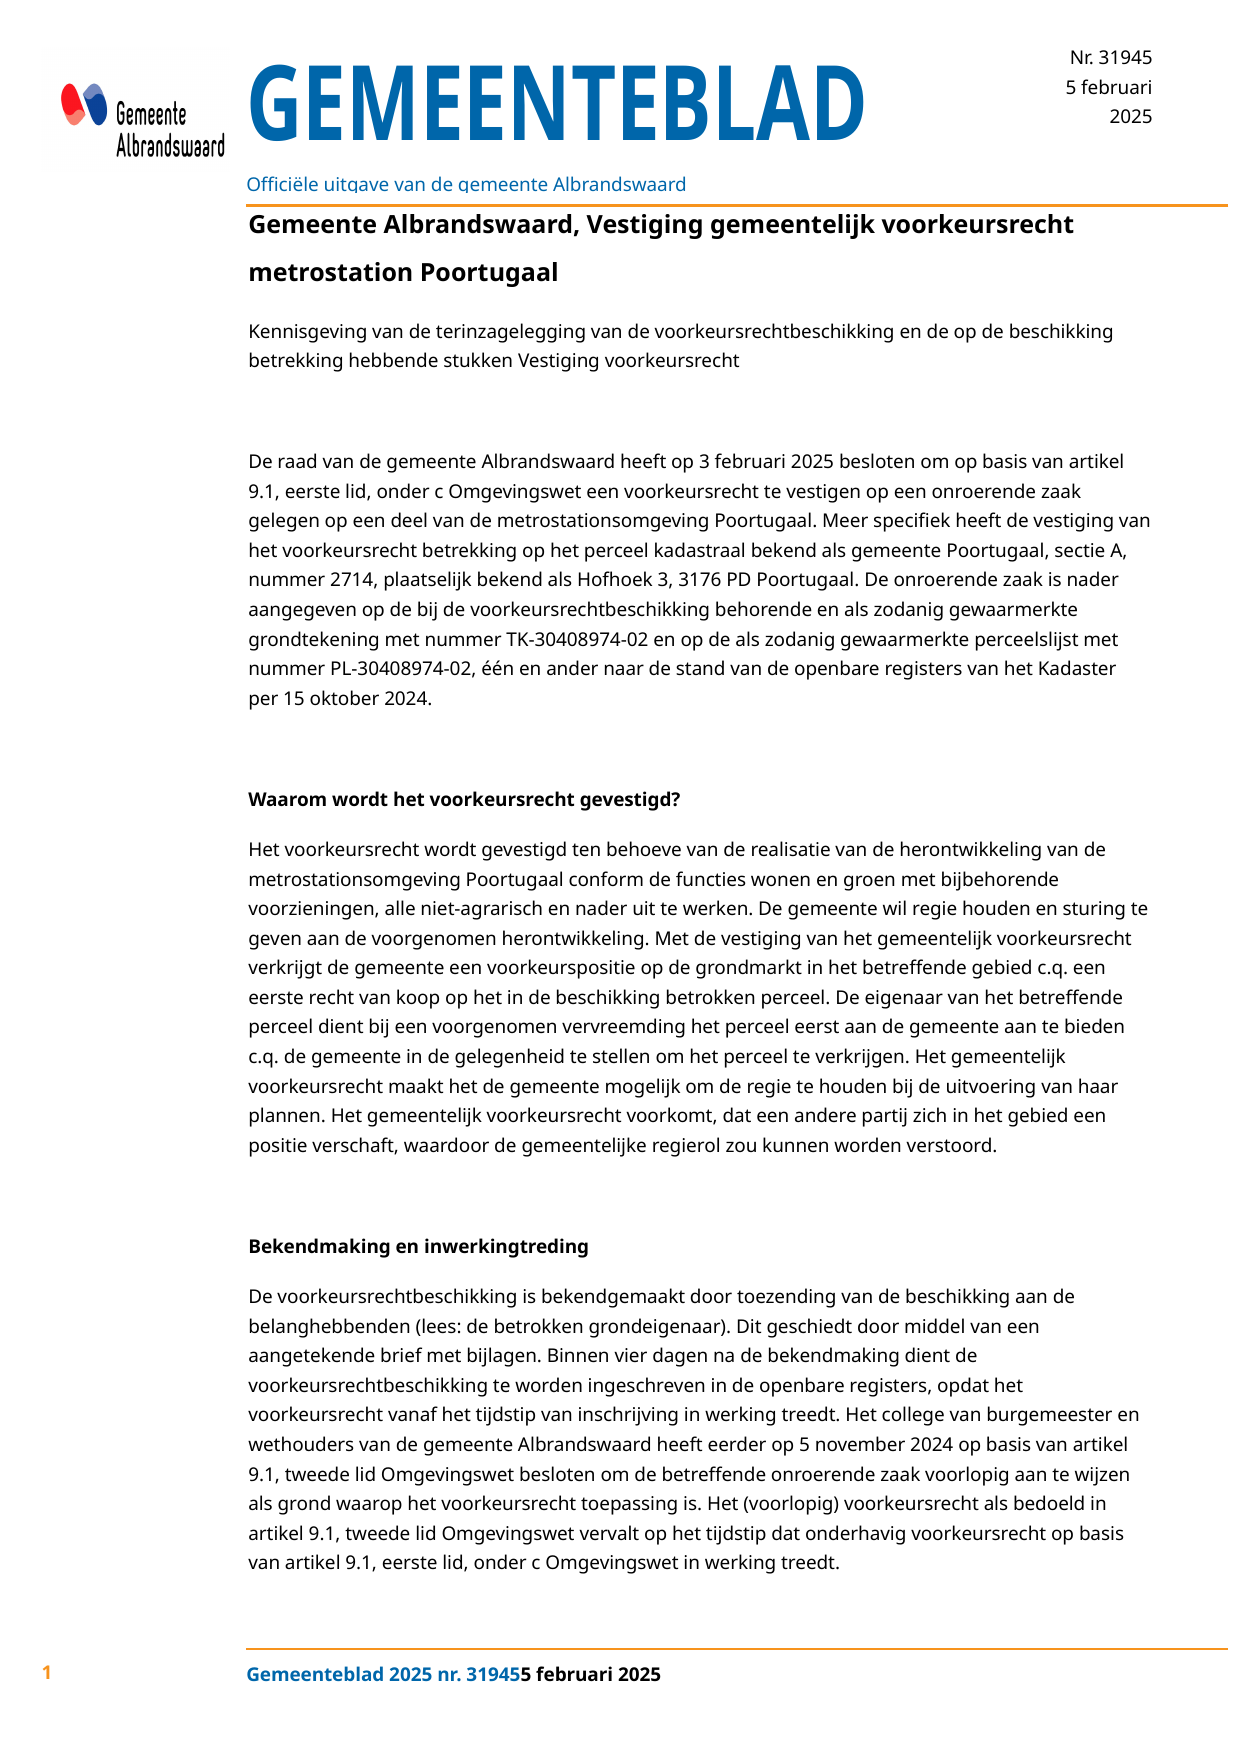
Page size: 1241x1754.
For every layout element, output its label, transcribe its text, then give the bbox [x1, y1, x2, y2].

text Kennisgeving van de terinzagelegging van de voorkeursrechtbeschikking en de op de beschikking betrekking hebbende stukken Vestiging voorkeursrecht [248, 318, 1152, 373]
text Bekendmaking en inwerkingtreding [248, 1233, 1152, 1259]
text Waarom wordt het voorkeursrecht gevestigd? [248, 786, 1152, 812]
text Gemeente Albrandswaard, Vestiging gemeentelijk voorkeursrecht metrostation Poortugaal [248, 207, 1152, 288]
text De raad van de gemeente Albrandswaard heeft op 3 februari 2025 besloten om op basis van artikel 9.1, eerste lid, onder c Omgevingswet een voorkeursrecht te vestigen op een onroerende zaak gelegen op een deel van de metrostationsomgeving Poortugaal. Meer specifiek heeft de vestiging van het voorkeursrecht betrekking op het perceel kadastraal bekend als gemeente Poortugaal, sectie A, nummer 2714, plaatselijk bekend als Hofhoek 3, 3176 PD Poortugaal. De onroerende zaak is nader aangegeven op de bij de voorkeursrechtbeschikking behorende en als zodanig gewaarmerkte grondtekening met nummer TK-30408974-02 en op de als zodanig gewaarmerkte perceelslijst met nummer PL-30408974-02, één en ander naar de stand van de openbare registers van het Kadaster per 15 oktober 2024. [248, 448, 1152, 711]
picture [41, 47, 231, 172]
text De voorkeursrechtbeschikking is bekendgemaakt door toezending van de beschikking aan de belanghebbenden (lees: de betrokken grondeigenaar). Dit geschiedt door middel van een aangetekende brief met bijlagen. Binnen vier dagen na de bekendmaking dient de voorkeursrechtbeschikking te worden ingeschreven in de openbare registers, opdat het voorkeursrecht vanaf het tijdstip van inschrijving in werking treedt. Het college van burgemeester en wethouders van de gemeente Albrandswaard heeft eerder op 5 november 2024 op basis van artikel 9.1, tweede lid Omgevingswet besloten om de betreffende onroerende zaak voorlopig aan te wijzen als grond waarop het voorkeursrecht toepassing is. Het (voorlopig) voorkeursrecht als bedoeld in artikel 9.1, tweede lid Omgevingswet vervalt op het tijdstip dat onderhavig voorkeursrecht op basis van artikel 9.1, eerste lid, onder c Omgevingswet in werking treedt. [248, 1283, 1152, 1575]
text Het voorkeursrecht wordt gevestigd ten behoeve van de realisatie van de herontwikkeling van de metrostationsomgeving Poortugaal conform de functies wonen en groen met bijbehorende voorzieningen, alle niet-agrarisch en nader uit te werken. De gemeente wil regie houden en sturing te geven aan de voorgenomen herontwikkeling. Met de vestiging van het gemeentelijk voorkeursrecht verkrijgt de gemeente een voorkeurspositie op de grondmarkt in het betreffende gebied c.q. een eerste recht van koop op het in de beschikking betrokken perceel. De eigenaar van het betreffende perceel dient bij een voorgenomen vervreemding het perceel eerst aan de gemeente aan te bieden c.q. de gemeente in de gelegenheid te stellen om het perceel te verkrijgen. Het gemeentelijk voorkeursrecht maakt het de gemeente mogelijk om de regie te houden bij de uitvoering van haar plannen. Het gemeentelijk voorkeursrecht voorkomt, dat een andere partij zich in het gebied een positie verschaft, waardoor de gemeentelijke regierol zou kunnen worden verstoord. [248, 836, 1152, 1158]
